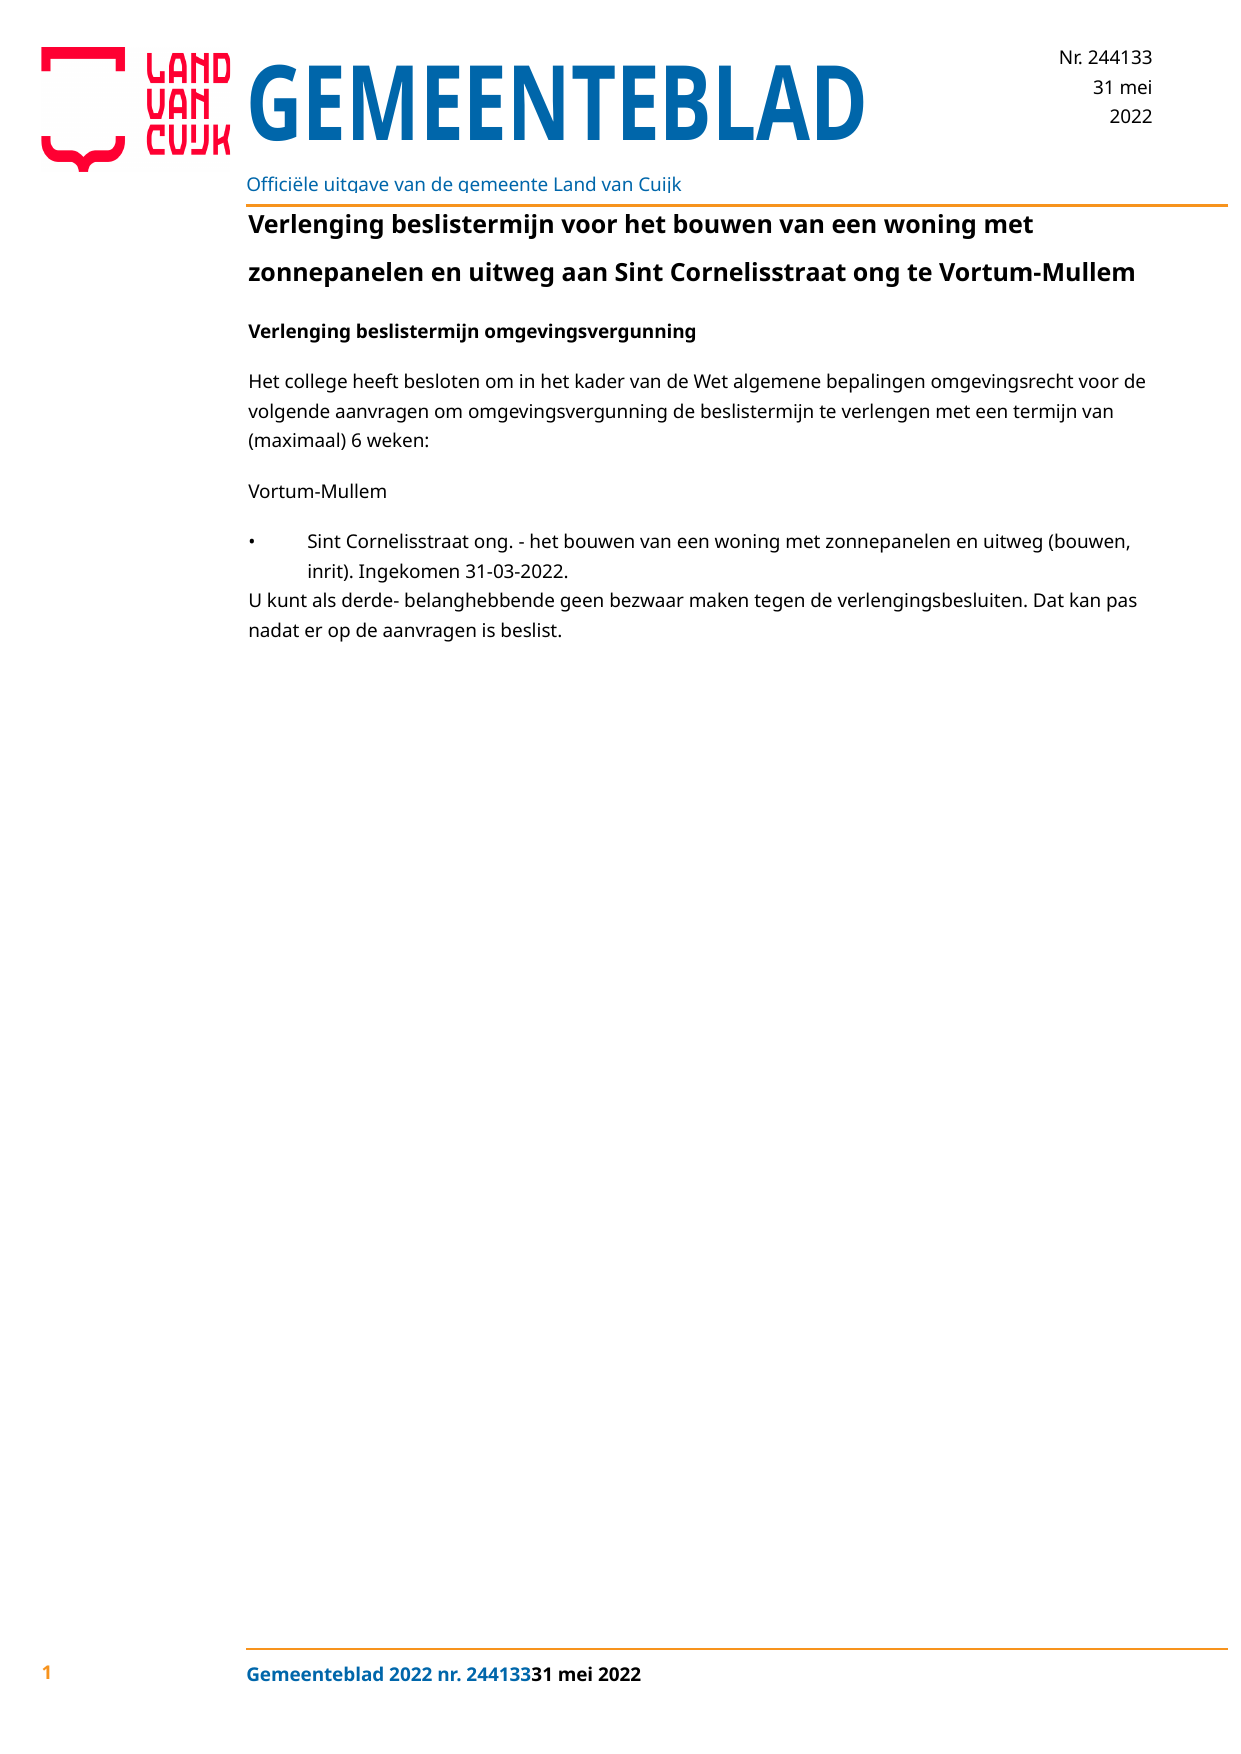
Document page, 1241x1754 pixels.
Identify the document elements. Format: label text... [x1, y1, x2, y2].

text Vortum-Mullem [248, 478, 1152, 504]
text Verlenging beslistermijn voor het bouwen van een woning met zonnepanelen en uitweg aan Sint Cornelisstraat ong te Vortum-Mullem [248, 207, 1152, 288]
text Het college heeft besloten om in het kader van de Wet algemene bepalingen omgevingsrecht voor de volgende aanvragen om omgevingsvergunning de beslistermijn te verlengen met een termijn van (maximaal) 6 weken: [248, 368, 1152, 453]
text U kunt als derde- belanghebbende geen bezwaar maken tegen de verlengingsbesluiten. Dat kan pas nadat er op de aanvragen is beslist. [248, 587, 1152, 643]
list Sint Cornelisstraat ong. - het bouwen van een woning met zonnepanelen en uitweg (bouwen, inrit). Ingekomen 31-03-2022. [248, 528, 1152, 584]
picture [41, 47, 231, 172]
text Verlenging beslistermijn omgevingsvergunning [248, 318, 1152, 344]
